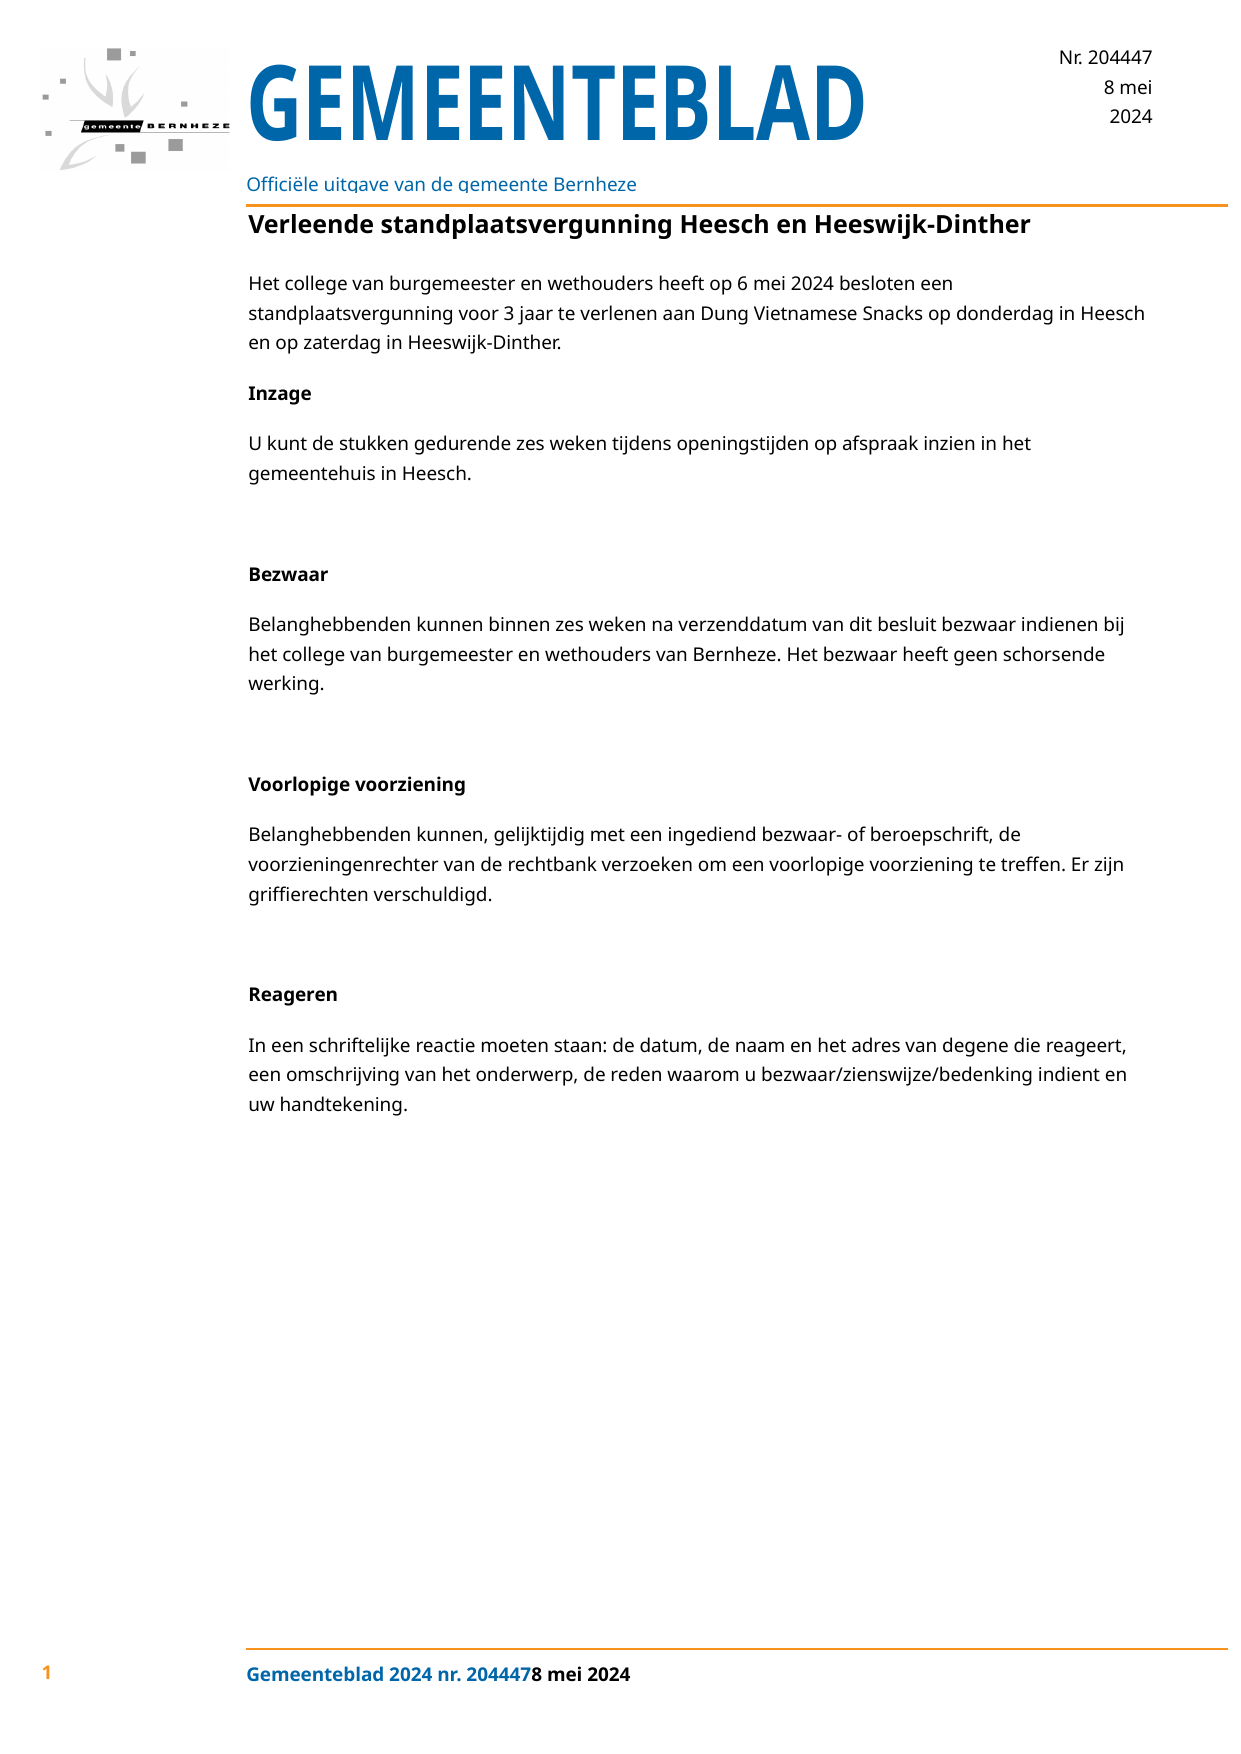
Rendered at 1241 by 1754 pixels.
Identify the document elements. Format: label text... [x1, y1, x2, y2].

text Bezwaar [248, 561, 1152, 586]
text Het college van burgemeester en wethouders heeft op 6 mei 2024 besloten een standplaatsvergunning voor 3 jaar te verlenen aan Dung Vietnamese Snacks op donderdag in Heesch en op zaterdag in Heeswijk-Dinther. [248, 270, 1152, 355]
text Inzage [248, 380, 1152, 406]
text Reageren [248, 982, 1152, 1007]
text U kunt de stukken gedurende zes weken tijdens openingstijden op afspraak inzien in het gemeentehuis in Heesch. [248, 430, 1152, 486]
text Belanghebbenden kunnen binnen zes weken na verzenddatum van dit besluit bezwaar indienen bij het college van burgemeester en wethouders van Bernheze. Het bezwaar heeft geen schorsende werking. [248, 611, 1152, 696]
text Belanghebbenden kunnen, gelijktijdig met een ingediend bezwaar- of beroepschrift, de voorzieningenrechter van de rechtbank verzoeken om een voorlopige voorziening te treffen. Er zijn griffierechten verschuldigd. [248, 822, 1152, 906]
text Verleende standplaatsvergunning Heesch en Heeswijk-Dinther [248, 207, 1152, 241]
picture [41, 47, 231, 172]
text Voorlopige voorziening [248, 771, 1152, 797]
text In een schriftelijke reactie moeten staan: de datum, de naam en het adres van degene die reageert, een omschrijving van het onderwerp, de reden waarom u bezwaar/zienswijze/bedenking indient en uw handtekening. [248, 1032, 1152, 1117]
